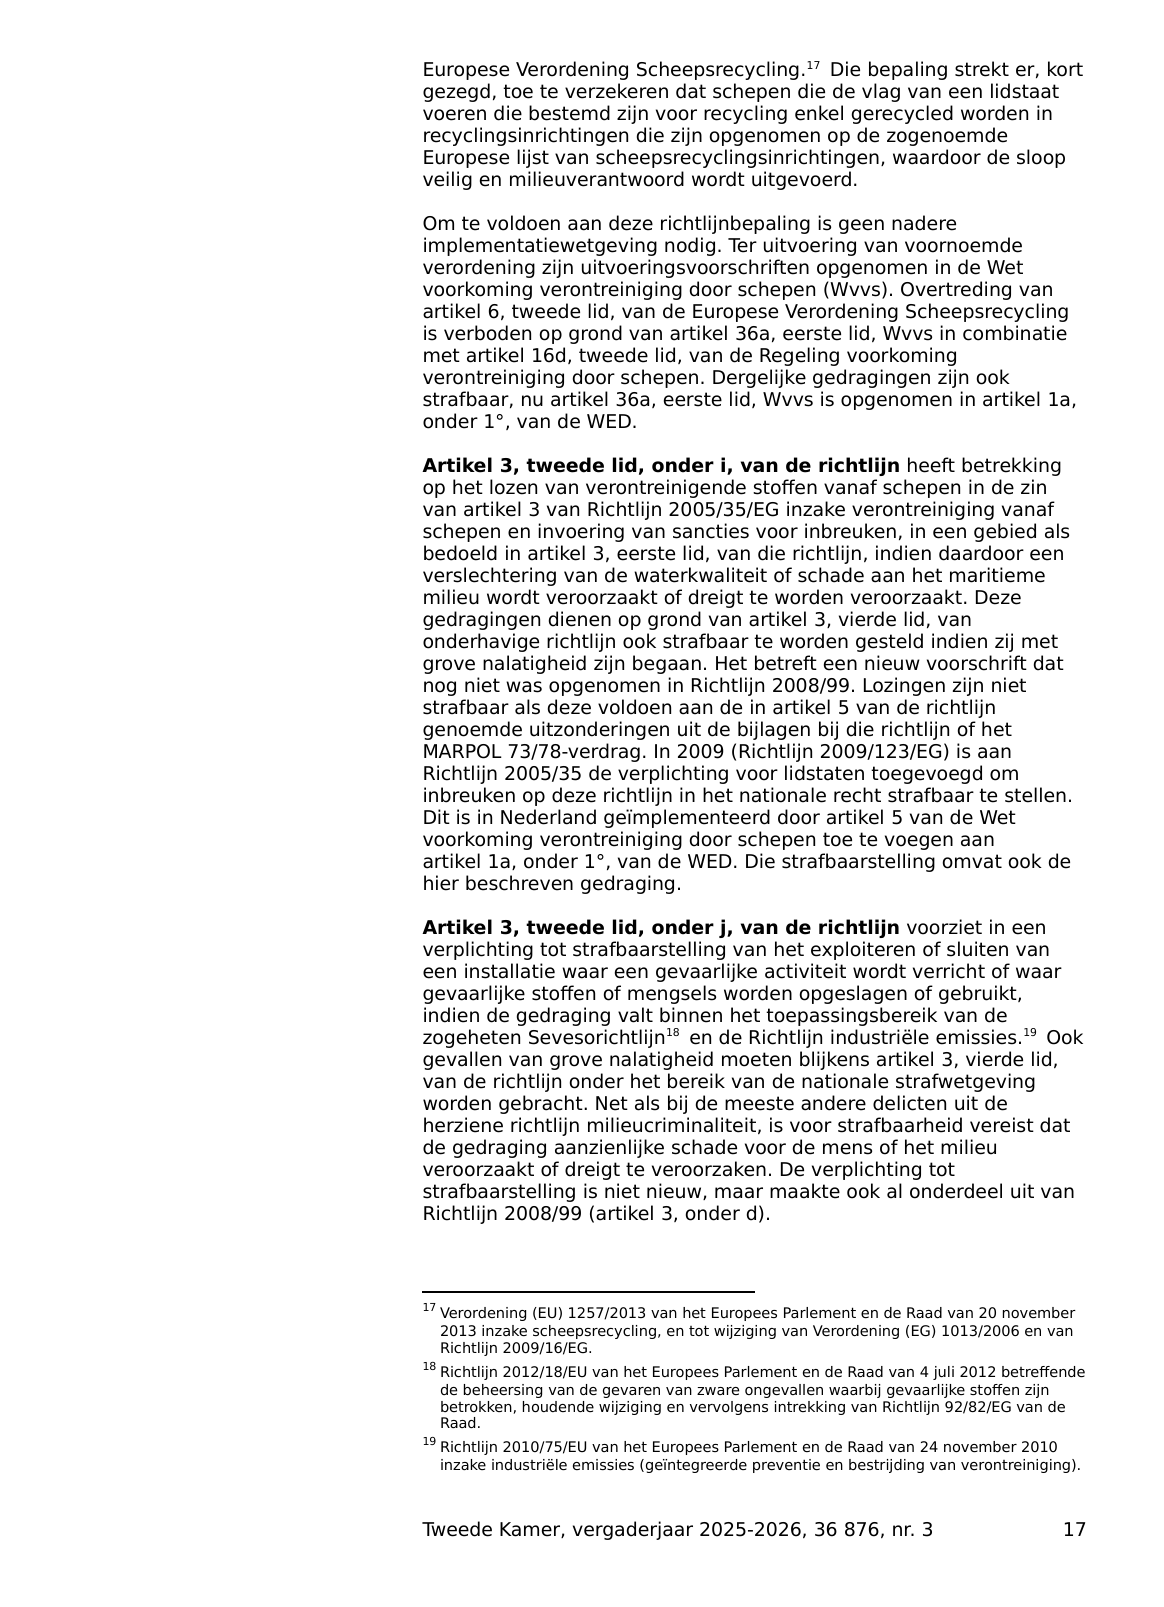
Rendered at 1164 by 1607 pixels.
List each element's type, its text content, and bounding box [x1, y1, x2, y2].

text Om te voldoen aan deze richtlijnbepaling is geen nadere implementatiewetgeving nodig. Ter uitvoering van voornoemde verordening zijn uitvoeringsvoorschriften opgenomen in de Wet voorkoming verontreiniging door schepen (Wvvs). Overtreding van artikel 6, tweede lid, van de Europese Verordening Scheepsrecycling is verboden op grond van artikel 36a, eerste lid, Wvvs in combinatie met artikel 16d, tweede lid, van de Regeling voorkoming verontreiniging door schepen. Dergelijke gedragingen zijn ook strafbaar, nu artikel 36a, eerste lid, Wvvs is opgenomen in artikel 1a, onder 1°, van de WED. [422, 213, 1087, 433]
text Richtlijn 2010/75/EU van het Europees Parlement en de Raad van 24 november 2010 inzake industriële emissies (geïntegreerde preventie en bestrijding van verontreiniging). [422, 1435, 1087, 1474]
text Artikel 3, tweede lid, onder i, van de richtlijn heeft betrekking op het lozen van verontreinigende stoffen vanaf schepen in de zin van artikel 3 van Richtlijn 2005/35/EG inzake verontreiniging vanaf schepen en invoering van sancties voor inbreuken, in een gebied als bedoeld in artikel 3, eerste lid, van die richtlijn, indien daardoor een verslechtering van de waterkwaliteit of schade aan het maritieme milieu wordt veroorzaakt of dreigt te worden veroorzaakt. Deze gedragingen dienen op grond van artikel 3, vierde lid, van onderhavige richtlijn ook strafbaar te worden gesteld indien zij met grove nalatigheid zijn begaan. Het betreft een nieuw voorschrift dat nog niet was opgenomen in Richtlijn 2008/99. Lozingen zijn niet strafbaar als deze voldoen aan de in artikel 5 van de richtlijn genoemde uitzonderingen uit de bijlagen bij die richtlijn of het MARPOL 73/78-verdrag. In 2009 (Richtlijn 2009/123/EG) is aan Richtlijn 2005/35 de verplichting voor lidstaten toegevoegd om inbreuken op deze richtlijn in het nationale recht strafbaar te stellen. Dit is in Nederland geïmplementeerd door artikel 5 van de Wet voorkoming verontreiniging door schepen toe te voegen aan artikel 1a, onder 1°, van de WED. Die strafbaarstelling omvat ook de hier beschreven gedraging. [422, 455, 1087, 895]
text Richtlijn 2012/18/EU van het Europees Parlement en de Raad van 4 juli 2012 betreffende de beheersing van de gevaren van zware ongevallen waarbij gevaarlijke stoffen zijn betrokken, houdende wijziging en vervolgens intrekking van Richtlijn 92/82/EG van de Raad. [422, 1360, 1087, 1432]
text Verordening (EU) 1257/2013 van het Europees Parlement en de Raad van 20 november 2013 inzake scheepsrecycling, en tot wijziging van Verordening (EG) 1013/2006 en van Richtlijn 2009/16/EG. [422, 1301, 1087, 1357]
text Europese Verordening Scheepsrecycling. Die bepaling strekt er, kort gezegd, toe te verzekeren dat schepen die de vlag van een lidstaat voeren die bestemd zijn voor recycling enkel gerecycled worden in recyclingsinrichtingen die zijn opgenomen op de zogenoemde Europese lijst van scheepsrecyclingsinrichtingen, waardoor de sloop veilig en milieuverantwoord wordt uitgevoerd. [422, 59, 1087, 191]
text Artikel 3, tweede lid, onder j, van de richtlijn voorziet in een verplichting tot strafbaarstelling van het exploiteren of sluiten van een installatie waar een gevaarlijke activiteit wordt verricht of waar gevaarlijke stoffen of mengsels worden opgeslagen of gebruikt, indien de gedraging valt binnen het toepassingsbereik van de zogeheten Sevesorichtlijn en de Richtlijn industriële emissies. Ook gevallen van grove nalatigheid moeten blijkens artikel 3, vierde lid, van de richtlijn onder het bereik van de nationale strafwetgeving worden gebracht. Net als bij de meeste andere delicten uit de herziene richtlijn milieucriminaliteit, is voor strafbaarheid vereist dat de gedraging aanzienlijke schade voor de mens of het milieu veroorzaakt of dreigt te veroorzaken. De verplichting tot strafbaarstelling is niet nieuw, maar maakte ook al onderdeel uit van Richtlijn 2008/99 (artikel 3, onder d). [422, 917, 1087, 1224]
